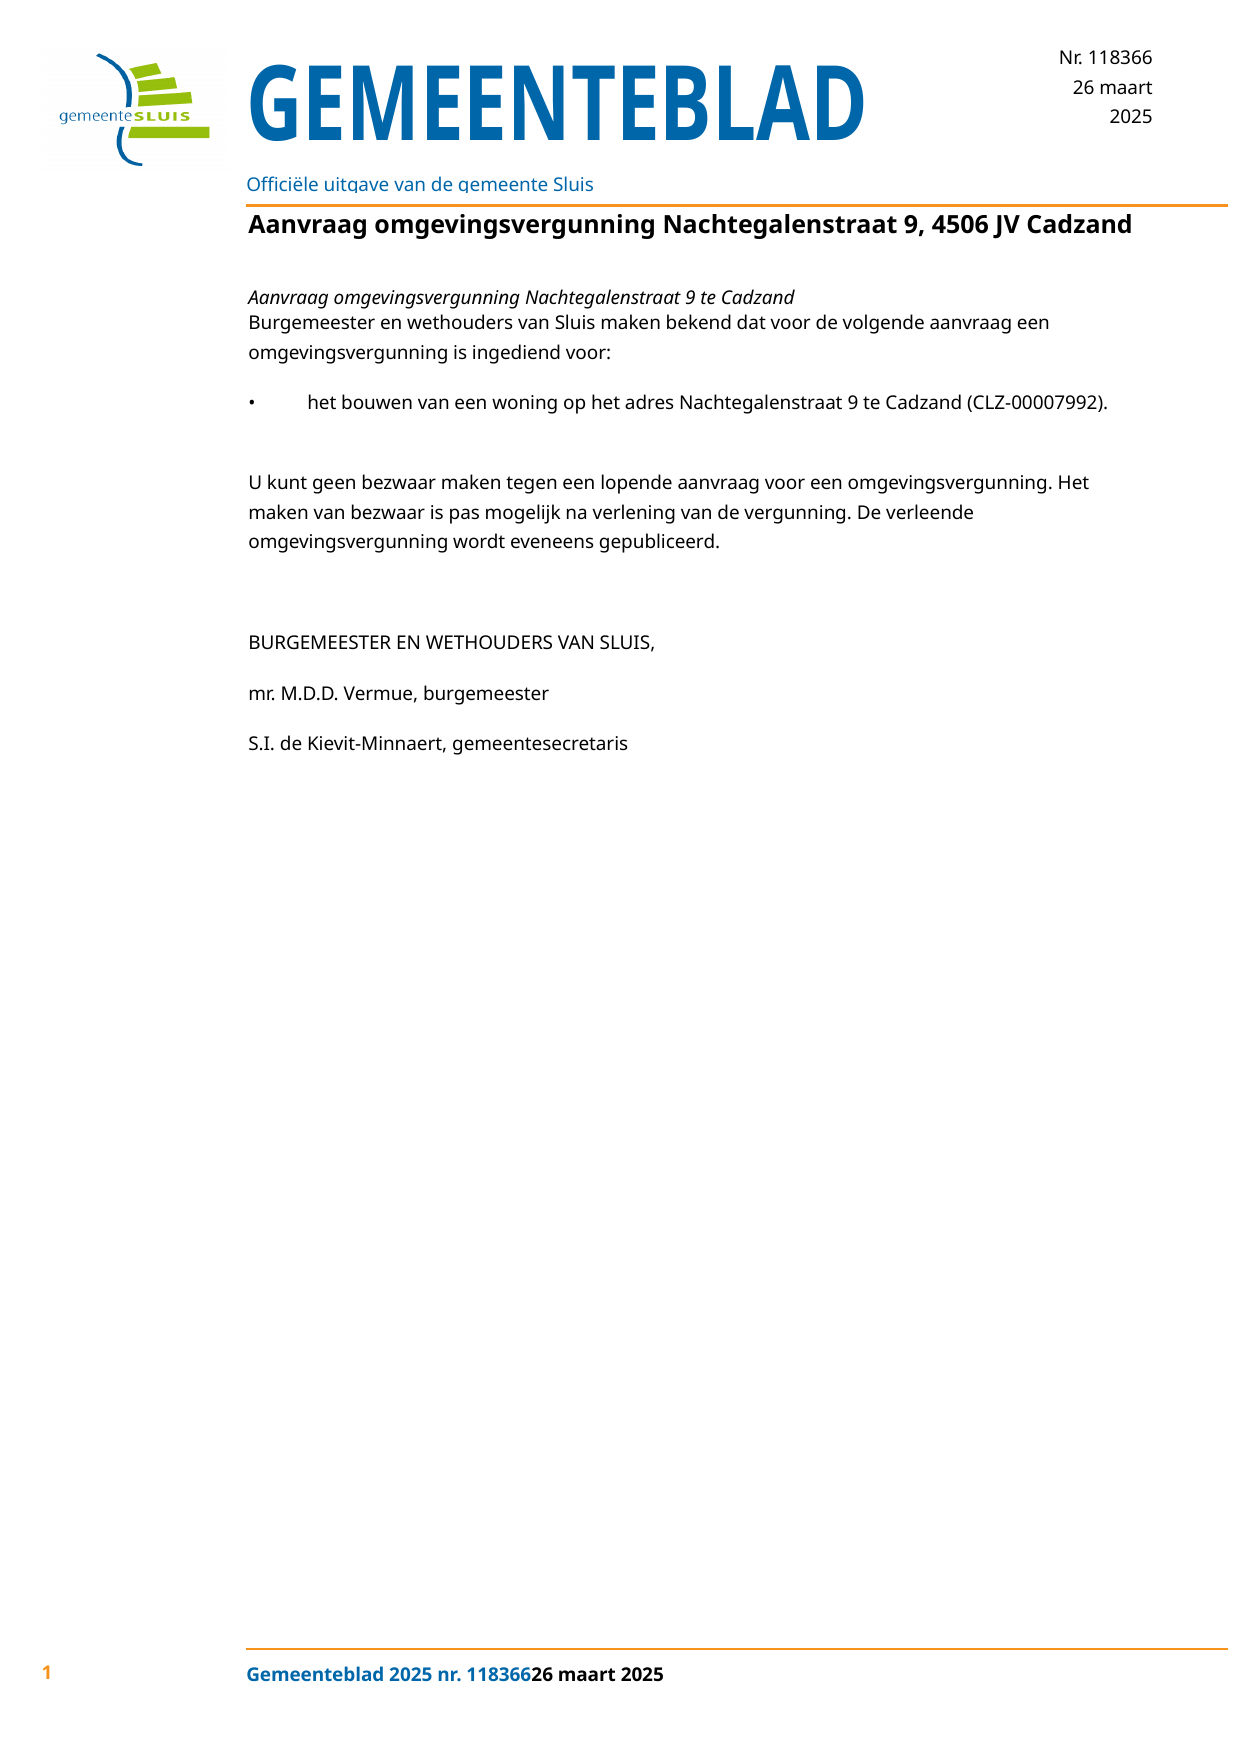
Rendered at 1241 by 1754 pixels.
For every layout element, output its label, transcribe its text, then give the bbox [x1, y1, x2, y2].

text BURGEMEESTER EN WETHOUDERS VAN SLUIS, [248, 629, 1152, 655]
text Burgemeester en wethouders van Sluis maken bekend dat voor de volgende aanvraag een omgevingsvergunning is ingediend voor: [248, 309, 1152, 365]
text U kunt geen bezwaar maken tegen een lopende aanvraag voor een omgevingsvergunning. Het maken van bezwaar is pas mogelijk na verlening van de vergunning. De verleende omgevingsvergunning wordt eveneens gepubliceerd. [248, 469, 1152, 554]
text Aanvraag omgevingsvergunning Nachtegalenstraat 9 te Cadzand [248, 284, 1152, 309]
list het bouwen van een woning op het adres Nachtegalenstraat 9 te Cadzand (CLZ-00007992). [248, 389, 1152, 415]
text mr. M.D.D. Vermue, burgemeester [248, 680, 1152, 706]
text S.I. de Kievit-Minnaert, gemeentesecretaris [248, 730, 1152, 756]
picture [41, 47, 231, 172]
text Aanvraag omgevingsvergunning Nachtegalenstraat 9, 4506 JV Cadzand [248, 207, 1152, 241]
